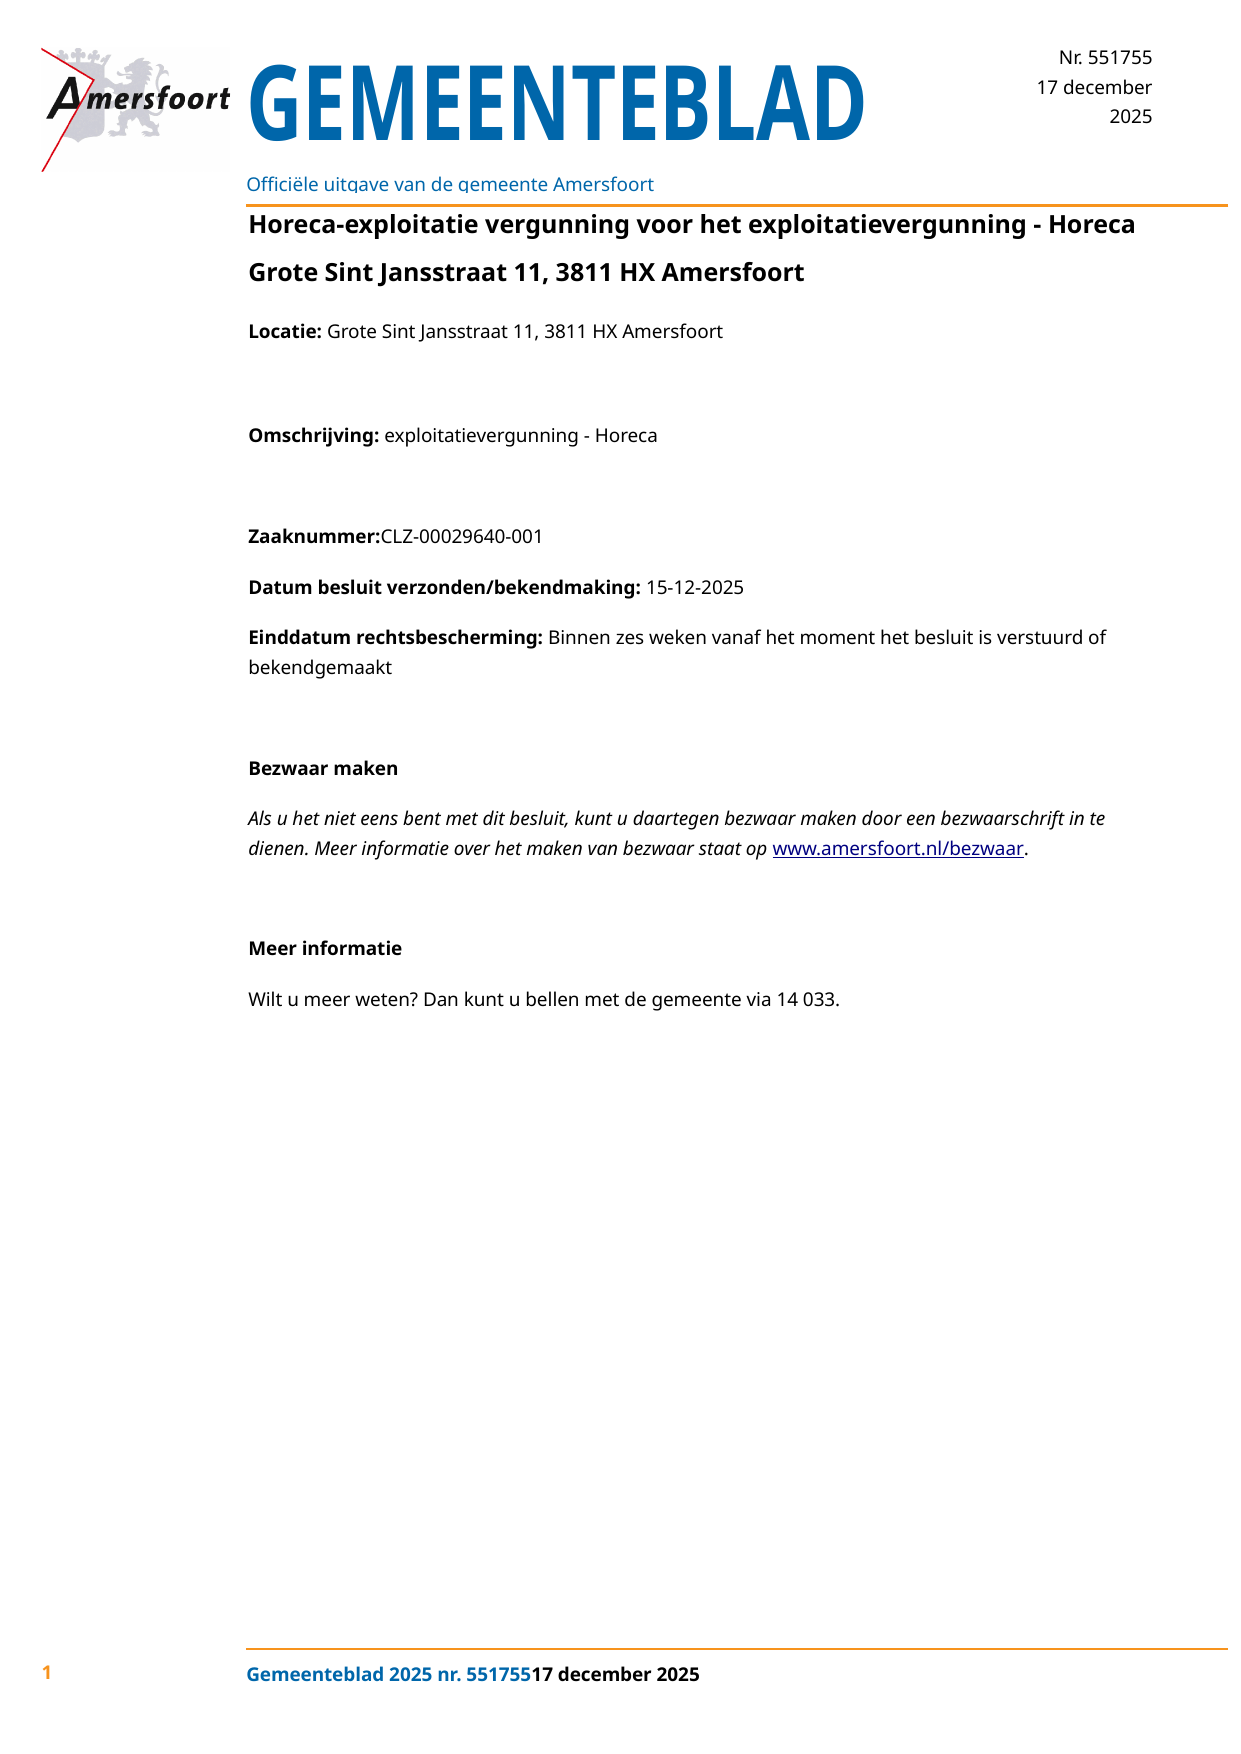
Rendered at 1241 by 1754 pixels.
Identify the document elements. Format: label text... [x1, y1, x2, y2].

text Zaaknummer:CLZ-00029640-001 [248, 523, 1152, 549]
text Als u het niet eens bent met dit besluit, kunt u daartegen bezwaar maken door een bezwaarschrift in te dienen. Meer informatie over het maken van bezwaar staat op www.amersfoort.nl/bezwaar. [248, 805, 1152, 861]
text Wilt u meer weten? Dan kunt u bellen met de gemeente via 14 033. [248, 986, 1152, 1012]
text Einddatum rechtsbescherming: Binnen zes weken vanaf het moment het besluit is verstuurd of bekendgemaakt [248, 624, 1152, 680]
text Meer informatie [248, 936, 1152, 961]
text Datum besluit verzonden/bekendmaking: 15-12-2025 [248, 574, 1152, 600]
text Locatie: Grote Sint Jansstraat 11, 3811 HX Amersfoort [248, 318, 1152, 344]
text Horeca-exploitatie vergunning voor het exploitatievergunning - Horeca Grote Sint Jansstraat 11, 3811 HX Amersfoort [248, 207, 1152, 288]
picture [41, 47, 231, 172]
text Bezwaar maken [248, 755, 1152, 781]
text ﻿Omschrijving: exploitatievergunning - Horeca [248, 419, 1152, 448]
